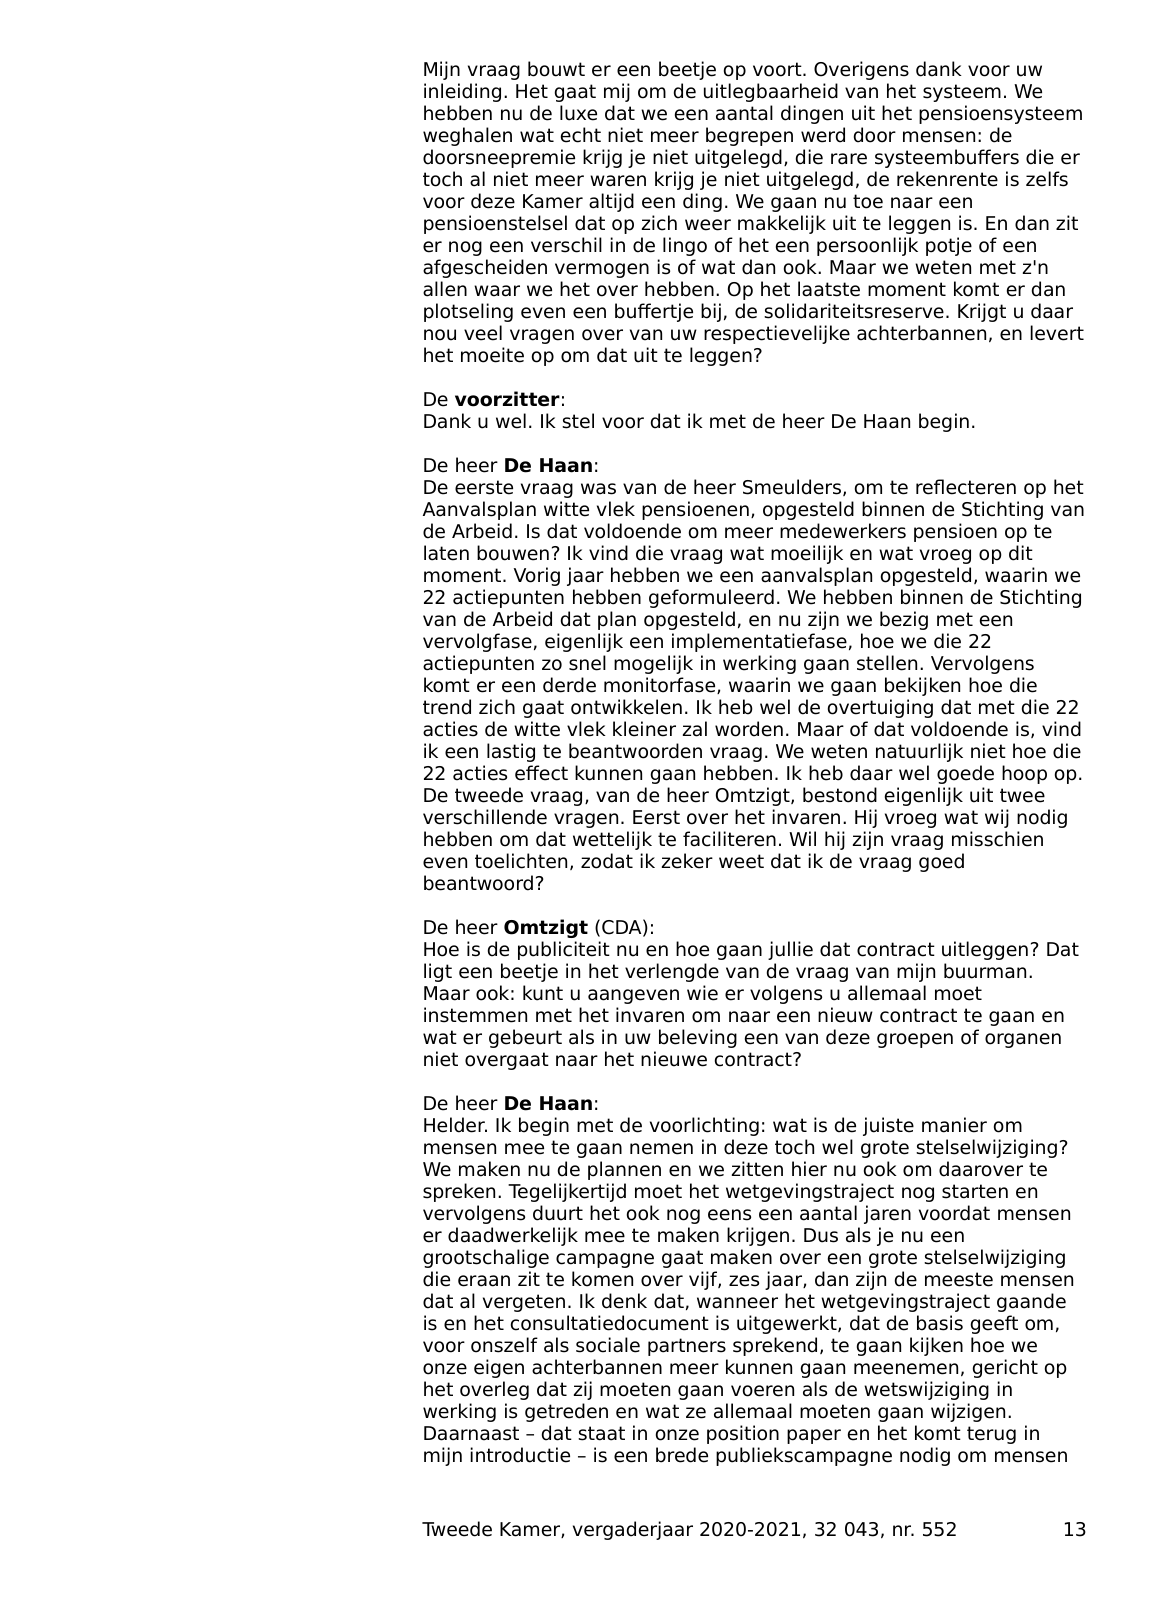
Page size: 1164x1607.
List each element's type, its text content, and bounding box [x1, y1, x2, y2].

text De tweede vraag, van de heer Omtzigt, bestond eigenlijk uit twee verschillende vragen. Eerst over het invaren. Hij vroeg wat wij nodig hebben om dat wettelijk te faciliteren. Wil hij zijn vraag misschien even toelichten, zodat ik zeker weet dat ik de vraag goed beantwoord? [422, 785, 1087, 895]
text De voorzitter: [422, 389, 1087, 411]
text Hoe is de publiciteit nu en hoe gaan jullie dat contract uitleggen? Dat ligt een beetje in het verlengde van de vraag van mijn buurman. Maar ook: kunt u aangeven wie er volgens u allemaal moet instemmen met het invaren om naar een nieuw contract te gaan en wat er gebeurt als in uw beleving een van deze groepen of organen niet overgaat naar het nieuwe contract? [422, 939, 1087, 1071]
text De heer Omtzigt (CDA): [422, 917, 1087, 939]
text De eerste vraag was van de heer Smeulders, om te reflecteren op het Aanvalsplan witte vlek pensioenen, opgesteld binnen de Stichting van de Arbeid. Is dat voldoende om meer medewerkers pensioen op te laten bouwen? Ik vind die vraag wat moeilijk en wat vroeg op dit moment. Vorig jaar hebben we een aanvalsplan opgesteld, waarin we 22 actiepunten hebben geformuleerd. We hebben binnen de Stichting van de Arbeid dat plan opgesteld, en nu zijn we bezig met een vervolgfase, eigenlijk een implementatiefase, hoe we die 22 actiepunten zo snel mogelijk in werking gaan stellen. Vervolgens komt er een derde monitorfase, waarin we gaan bekijken hoe die trend zich gaat ontwikkelen. Ik heb wel de overtuiging dat met die 22 acties de witte vlek kleiner zal worden. Maar of dat voldoende is, vind ik een lastig te beantwoorden vraag. We weten natuurlijk niet hoe die 22 acties effect kunnen gaan hebben. Ik heb daar wel goede hoop op. [422, 477, 1087, 785]
text De heer De Haan: [422, 455, 1087, 477]
text Mijn vraag bouwt er een beetje op voort. Overigens dank voor uw inleiding. Het gaat mij om de uitlegbaarheid van het systeem. We hebben nu de luxe dat we een aantal dingen uit het pensioensysteem weghalen wat echt niet meer begrepen werd door mensen: de doorsneepremie krijg je niet uitgelegd, die rare systeembuffers die er toch al niet meer waren krijg je niet uitgelegd, de rekenrente is zelfs voor deze Kamer altijd een ding. We gaan nu toe naar een pensioenstelsel dat op zich weer makkelijk uit te leggen is. En dan zit er nog een verschil in de lingo of het een persoonlijk potje of een afgescheiden vermogen is of wat dan ook. Maar we weten met z'n allen waar we het over hebben. Op het laatste moment komt er dan plotseling even een buffertje bij, de solidariteitsreserve. Krijgt u daar nou veel vragen over van uw respectievelijke achterbannen, en levert het moeite op om dat uit te leggen? [422, 59, 1087, 367]
text Dank u wel. Ik stel voor dat ik met de heer De Haan begin. [422, 411, 1087, 433]
text De heer De Haan: [422, 1093, 1087, 1115]
text Helder. Ik begin met de voorlichting: wat is de juiste manier om mensen mee te gaan nemen in deze toch wel grote stelselwijziging? We maken nu de plannen en we zitten hier nu ook om daarover te spreken. Tegelijkertijd moet het wetgevingstraject nog starten en vervolgens duurt het ook nog eens een aantal jaren voordat mensen er daadwerkelijk mee te maken krijgen. Dus als je nu een grootschalige campagne gaat maken over een grote stelselwijziging die eraan zit te komen over vijf, zes jaar, dan zijn de meeste mensen dat al vergeten. Ik denk dat, wanneer het wetgevingstraject gaande is en het consultatiedocument is uitgewerkt, dat de basis geeft om, voor onszelf als sociale partners sprekend, te gaan kijken hoe we onze eigen achterbannen meer kunnen gaan meenemen, gericht op het overleg dat zij moeten gaan voeren als de wetswijziging in werking is getreden en wat ze allemaal moeten gaan wijzigen. Daarnaast – dat staat in onze position paper en het komt terug in mijn introductie – is een brede publiekscampagne nodig om mensen [422, 1115, 1087, 1467]
